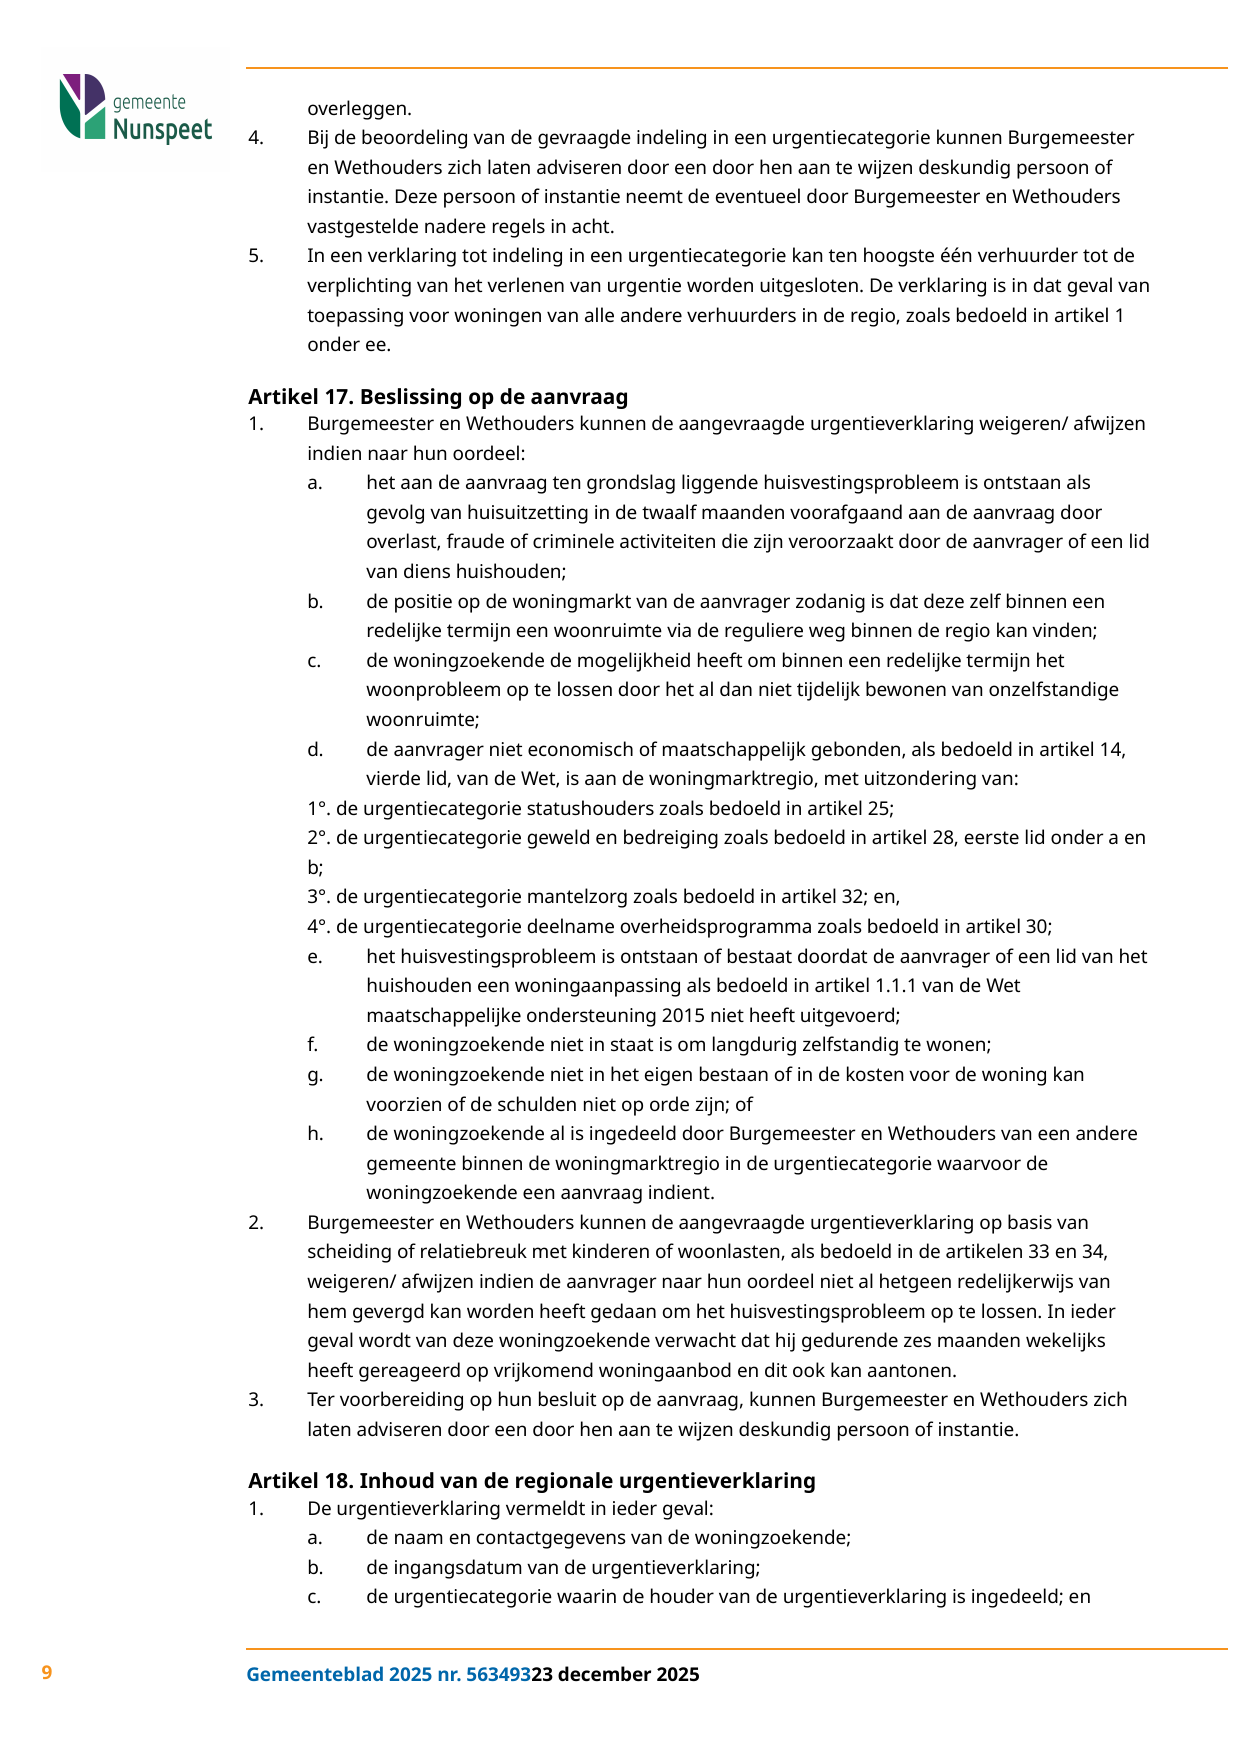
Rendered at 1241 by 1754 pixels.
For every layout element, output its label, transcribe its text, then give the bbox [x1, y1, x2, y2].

text Artikel 17. Beslissing op de aanvraag [248, 382, 1152, 410]
list de woningzoekende de mogelijkheid heeft om binnen een redelijke termijn het woonprobleem op te lossen door het al dan niet tijdelijk bewonen van onzelfstandige woonruimte; [307, 647, 1152, 732]
list Ter voorbereiding op hun besluit op de aanvraag, kunnen Burgemeester en Wethouders zich laten adviseren door een door hen aan te wijzen deskundig persoon of instantie. [248, 1387, 1152, 1442]
list de woningzoekende niet in staat is om langdurig zelfstandig te wonen; [307, 1032, 1152, 1057]
list 4°. de urgentiecategorie deelname overheidsprogramma zoals bedoeld in artikel 30; [248, 913, 1152, 939]
list de urgentiecategorie waarin de houder van de urgentieverklaring is ingedeeld; en [307, 1584, 1152, 1609]
list 3°. de urgentiecategorie mantelzorg zoals bedoeld in artikel 32; en, [248, 884, 1152, 909]
list 1°. de urgentiecategorie statushouders zoals bedoeld in artikel 25; [248, 795, 1152, 821]
list 2°. de urgentiecategorie geweld en bedreiging zoals bedoeld in artikel 28, eerste lid onder a en b; [248, 824, 1152, 880]
list het aan de aanvraag ten grondslag liggende huisvestingsprobleem is ontstaan als gevolg van huisuitzetting in de twaalf maanden voorafgaand aan de aanvraag door overlast, fraude of criminele activiteiten die zijn veroorzaakt door de aanvrager of een lid van diens huishouden; [307, 469, 1152, 584]
list de aanvrager niet economisch of maatschappelijk gebonden, als bedoeld in artikel 14, vierde lid, van de Wet, is aan de woningmarktregio, met uitzondering van: [307, 736, 1152, 791]
list Bij de beoordeling van de gevraagde indeling in een urgentiecategorie kunnen Burgemeester en Wethouders zich laten adviseren door een door hen aan te wijzen deskundig persoon of instantie. Deze persoon of instantie neemt de eventueel door Burgemeester en Wethouders vastgestelde nadere regels in acht. [248, 124, 1152, 239]
list de positie op de woningmarkt van de aanvrager zodanig is dat deze zelf binnen een redelijke termijn een woonruimte via de reguliere weg binnen de regio kan vinden; [307, 588, 1152, 643]
text Artikel 18. Inhoud van de regionale urgentieverklaring [248, 1467, 1152, 1495]
list het huisvestingsprobleem is ontstaan of bestaat doordat de aanvrager of een lid van het huishouden een woningaanpassing als bedoeld in artikel 1.1.1 van de Wet maatschappelijke ondersteuning 2015 niet heeft uitgevoerd; [307, 943, 1152, 1028]
list de ingangsdatum van de urgentieverklaring; [307, 1554, 1152, 1580]
list Burgemeester en Wethouders kunnen de aangevraagde urgentieverklaring weigeren/ afwijzen indien naar hun oordeel: [248, 410, 1152, 466]
list de naam en contactgegevens van de woningzoekende; [307, 1524, 1152, 1550]
list de woningzoekende al is ingedeeld door Burgemeester en Wethouders van een andere gemeente binnen de woningmarktregio in de urgentiecategorie waarvoor de woningzoekende een aanvraag indient. [307, 1120, 1152, 1205]
list Burgemeester en Wethouders kunnen de aangevraagde urgentieverklaring op basis van scheiding of relatiebreuk met kinderen of woonlasten, als bedoeld in de artikelen 33 en 34, weigeren/ afwijzen indien de aanvrager naar hun oordeel niet al hetgeen redelijkerwijs van hem gevergd kan worden heeft gedaan om het huisvestingsprobleem op te lossen. In ieder geval wordt van deze woningzoekende verwacht dat hij gedurende zes maanden wekelijks heeft gereageerd op vrijkomend woningaanbod en dit ook kan aantonen. [248, 1209, 1152, 1383]
picture [41, 47, 231, 172]
list overleggen. [248, 95, 1152, 121]
list De urgentieverklaring vermeldt in ieder geval: [248, 1495, 1152, 1521]
list In een verklaring tot indeling in een urgentiecategorie kan ten hoogste één verhuurder tot de verplichting van het verlenen van urgentie worden uitgesloten. De verklaring is in dat geval van toepassing voor woningen van alle andere verhuurders in de regio, zoals bedoeld in artikel 1 onder ee. [248, 243, 1152, 357]
list de woningzoekende niet in het eigen bestaan of in de kosten voor de woning kan voorzien of de schulden niet op orde zijn; of [307, 1061, 1152, 1116]
